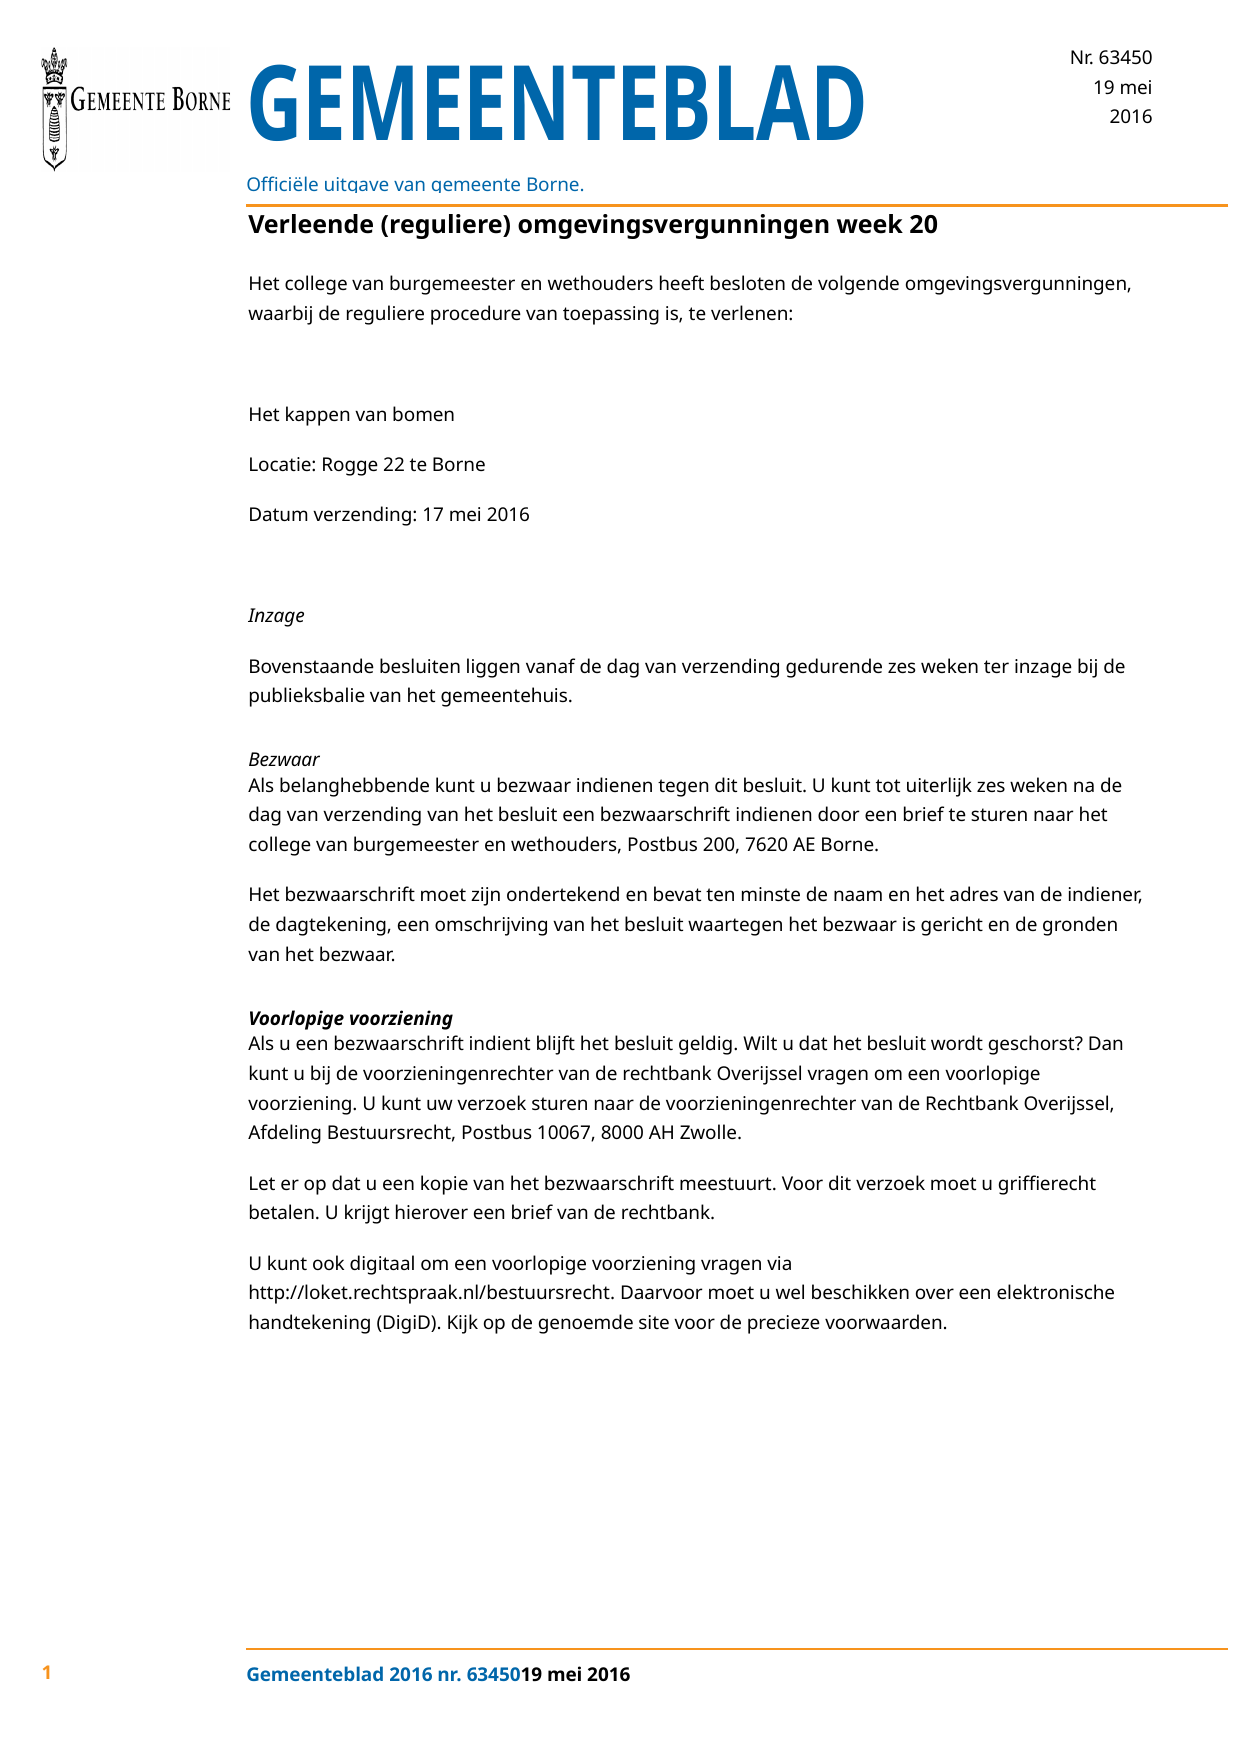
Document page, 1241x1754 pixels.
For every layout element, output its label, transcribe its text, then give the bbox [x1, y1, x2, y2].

text Verleende (reguliere) omgevingsvergunningen week 20 [248, 207, 1152, 241]
text Bovenstaande besluiten liggen vanaf de dag van verzending gedurende zes weken ter inzage bij de publieksbalie van het gemeentehuis. [248, 653, 1152, 708]
text U kunt ook digitaal om een voorlopige voorziening vragen via http://loket.rechtspraak.nl/bestuursrecht. Daarvoor moet u wel beschikken over een elektronische handtekening (DigiD). Kijk op de genoemde site voor de precieze voorwaarden. [248, 1250, 1152, 1334]
text Datum verzending: 17 mei 2016 [248, 502, 1152, 527]
text Het college van burgemeester en wethouders heeft besloten de volgende omgevingsvergunningen, waarbij de reguliere procedure van toepassing is, te verlenen: [248, 270, 1152, 326]
text Let er op dat u een kopie van het bezwaarschrift meestuurt. Voor dit verzoek moet u griffierecht betalen. U krijgt hierover een brief van de rechtbank. [248, 1170, 1152, 1225]
text Voorlopige voorziening [248, 1005, 1152, 1031]
text Locatie: Rogge 22 te Borne [248, 451, 1152, 477]
text Het bezwaarschrift moet zijn ondertekend en bevat ten minste de naam en het adres van de indiener, de dagtekening, een omschrijving van het besluit waartegen het bezwaar is gericht en de gronden van het bezwaar. [248, 882, 1152, 967]
text Bezwaar [248, 746, 1152, 772]
text Als u een bezwaarschrift indient blijft het besluit geldig. Wilt u dat het besluit wordt geschorst? Dan kunt u bij de voorzieningenrechter van de rechtbank Overijssel vragen om een voorlopige voorziening. U kunt uw verzoek sturen naar de voorzieningenrechter van de Rechtbank Overijssel, Afdeling Bestuursrecht, Postbus 10067, 8000 AH Zwolle. [248, 1031, 1152, 1145]
text Inzage [248, 602, 1152, 628]
text Het kappen van bomen [248, 401, 1152, 426]
picture [41, 47, 231, 172]
text Als belanghebbende kunt u bezwaar indienen tegen dit besluit. U kunt tot uiterlijk zes weken na de dag van verzending van het besluit een bezwaarschrift indienen door een brief te sturen naar het college van burgemeester en wethouders, Postbus 200, 7620 AE Borne. [248, 772, 1152, 857]
